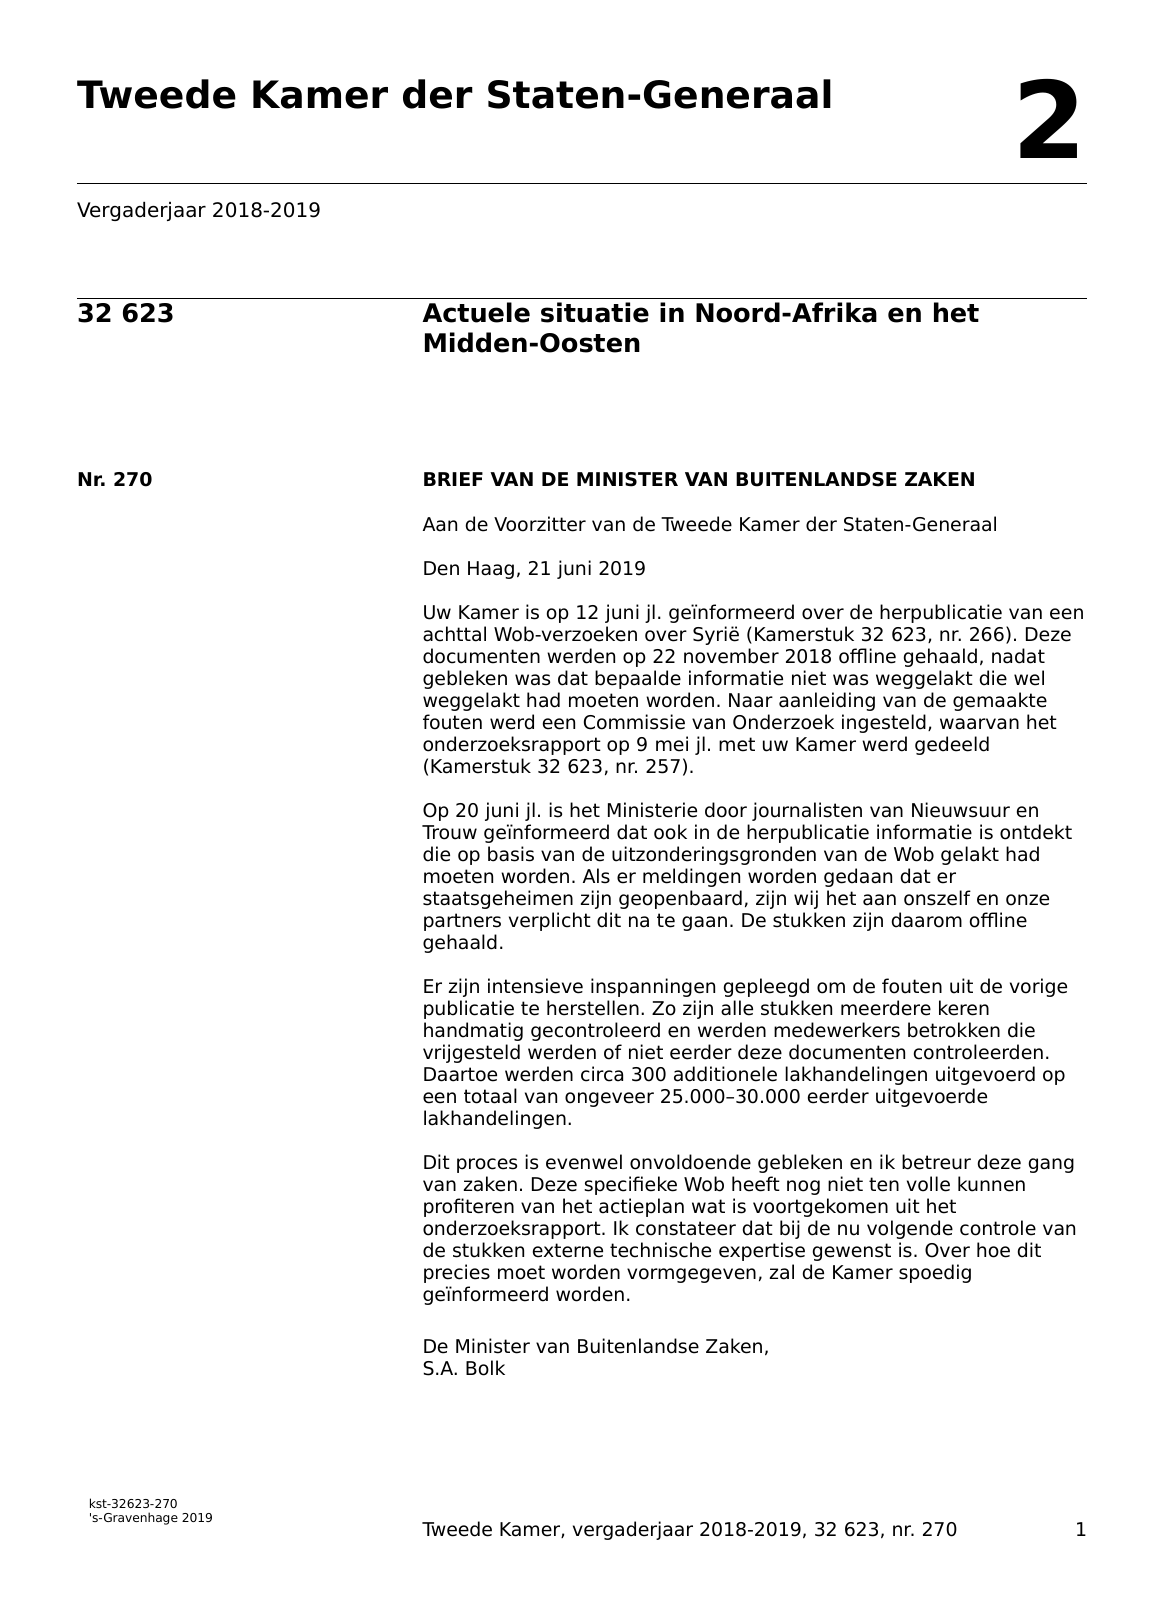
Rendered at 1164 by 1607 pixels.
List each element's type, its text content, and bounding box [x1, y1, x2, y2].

table_cell Vergaderjaar 2018-2019 [77, 184, 1087, 298]
text De Minister van Buitenlandse Zaken, S.A. Bolk [422, 1336, 1087, 1380]
table_header Tweede Kamer der Staten-Generaal [77, 59, 886, 183]
subtitle 32 623 Actuele situatie in Noord-Afrika en het Midden-Oosten [77, 299, 1087, 358]
text Dit proces is evenwel onvoldoende gebleken en ik betreur deze gang van zaken. Deze specifieke Wob heeft nog niet ten volle kunnen profiteren van het actieplan wat is voortgekomen uit het onderzoeksrapport. Ik constateer dat bij de nu volgende controle van de stukken externe technische expertise gewenst is. Over hoe dit precies moet worden vormgegeven, zal de Kamer spoedig geïnformeerd worden. [422, 1152, 1087, 1306]
table_header 2 [886, 59, 1087, 183]
text Op 20 juni jl. is het Ministerie door journalisten van Nieuwsuur en Trouw geïnformeerd dat ook in de herpublicatie informatie is ontdekt die op basis van de uitzonderingsgronden van de Wob gelakt had moeten worden. Als er meldingen worden gedaan dat er staatsgeheimen zijn geopenbaard, zijn wij het aan onszelf en onze partners verplicht dit na te gaan. De stukken zijn daarom offline gehaald. [422, 800, 1087, 954]
text Den Haag, 21 juni 2019 [422, 558, 1087, 580]
text Aan de Voorzitter van de Tweede Kamer der Staten-Generaal [422, 513, 1087, 536]
text 's-Gravenhage 2019 [88, 1511, 323, 1525]
text Uw Kamer is op 12 juni jl. geïnformeerd over de herpublicatie van een achttal Wob-verzoeken over Syrië (Kamerstuk 32 623, nr. 266). Deze documenten werden op 22 november 2018 offline gehaald, nadat gebleken was dat bepaalde informatie niet was weggelakt die wel weggelakt had moeten worden. Naar aanleiding van de gemaakte fouten werd een Commissie van Onderzoek ingesteld, waarvan het onderzoeksrapport op 9 mei jl. met uw Kamer werd gedeeld (Kamerstuk 32 623, nr. 257). [422, 602, 1087, 778]
text Er zijn intensieve inspanningen gepleegd om de fouten uit de vorige publicatie te herstellen. Zo zijn alle stukken meerdere keren handmatig gecontroleerd en werden medewerkers betrokken die vrijgesteld werden of niet eerder deze documenten controleerden. Daartoe werden circa 300 additionele lakhandelingen uitgevoerd op een totaal van ongeveer 25.000–30.000 eerder uitgevoerde lakhandelingen. [422, 976, 1087, 1130]
text kst-32623-270 [88, 1497, 323, 1511]
subtitle Nr. 270 BRIEF VAN DE MINISTER VAN BUITENLANDSE ZAKEN [77, 469, 1087, 491]
